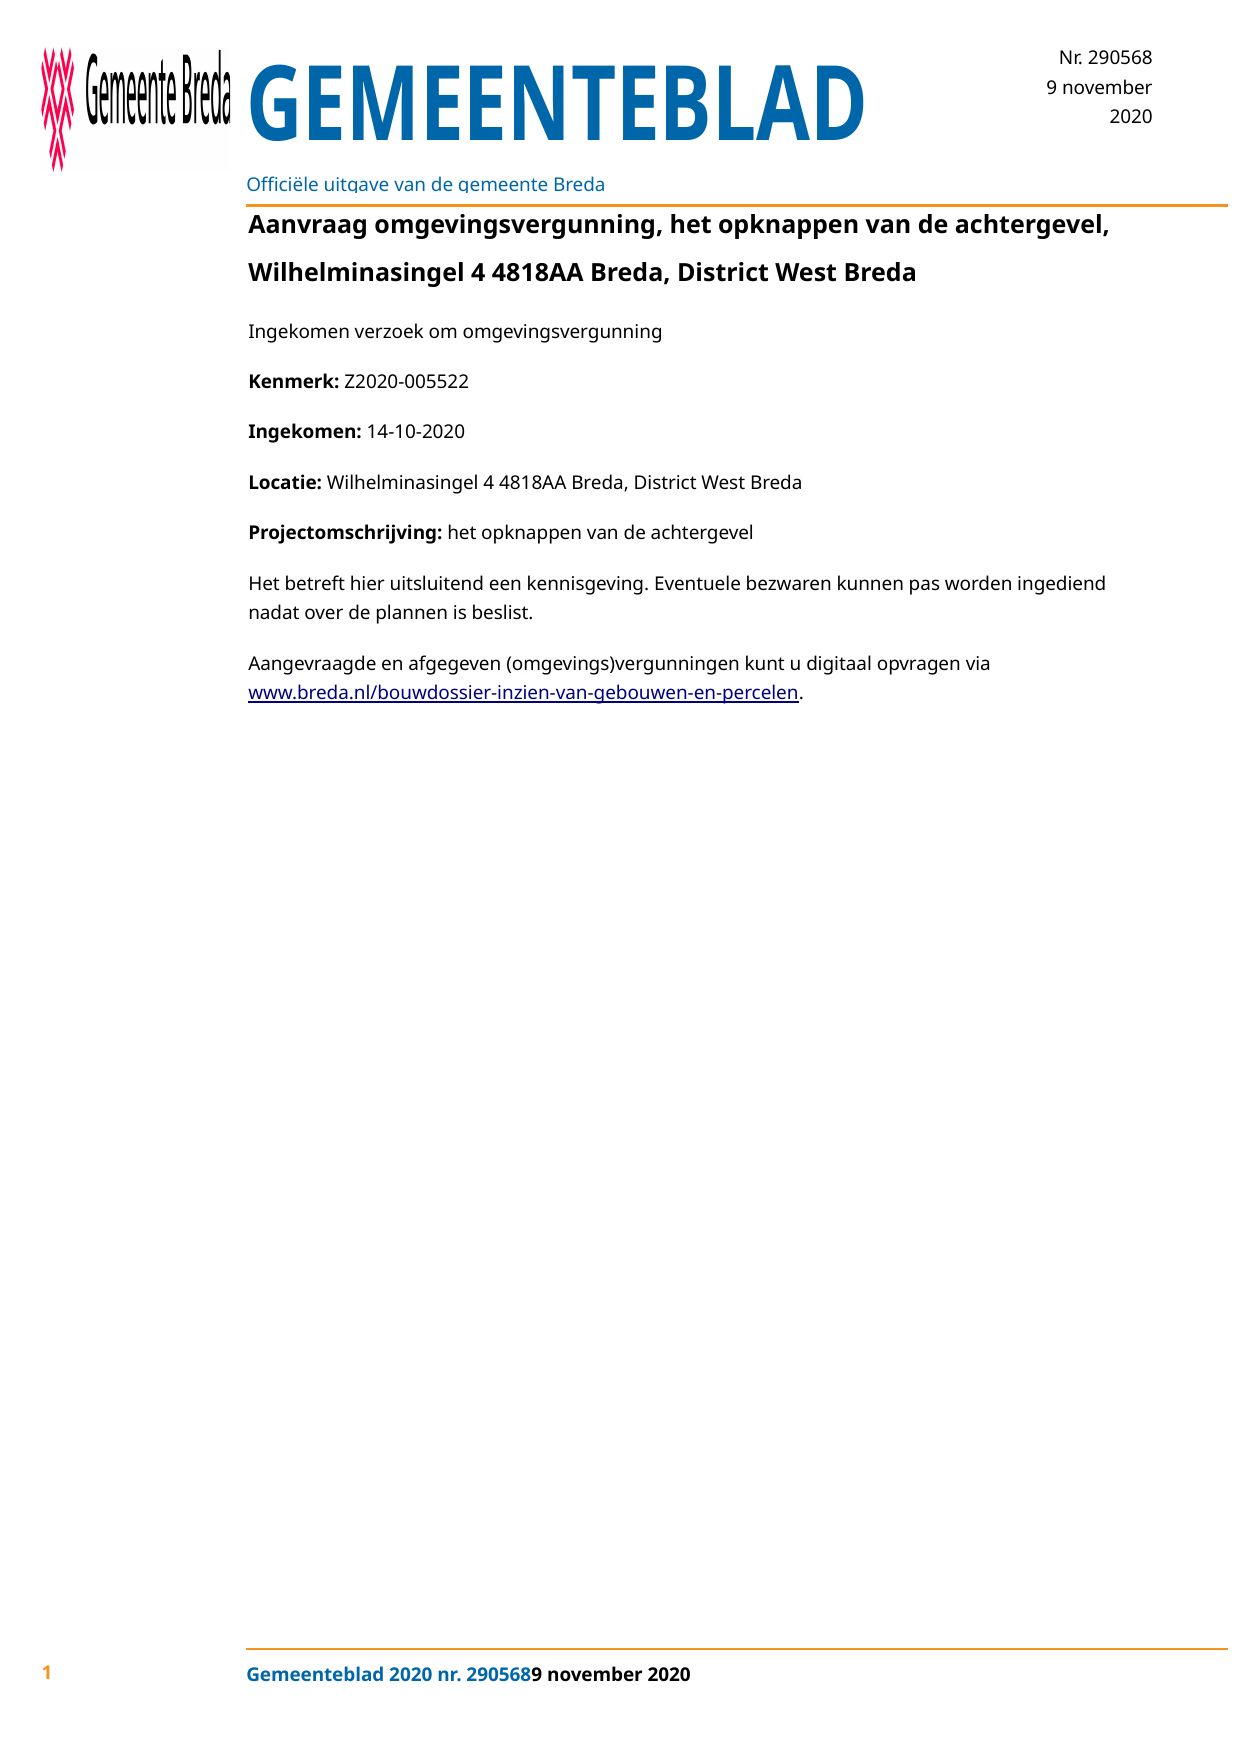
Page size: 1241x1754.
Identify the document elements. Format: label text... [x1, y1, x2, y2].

text Projectomschrijving: het opknappen van de achtergevel [248, 519, 1152, 545]
text Ingekomen verzoek om omgevingsvergunning [248, 318, 1152, 344]
picture [41, 47, 231, 172]
text Aanvraag omgevingsvergunning, het opknappen van de achtergevel, Wilhelminasingel 4 4818AA Breda, District West Breda [248, 207, 1152, 288]
text Aangevraagde en afgegeven (omgevings)vergunningen kunt u digitaal opvragen via www.breda.nl/bouwdossier-inzien-van-gebouwen-en-percelen. [248, 650, 1152, 705]
text Het betreft hier uitsluitend een kennisgeving. Eventuele bezwaren kunnen pas worden ingediend nadat over de plannen is beslist. [248, 570, 1152, 625]
text Ingekomen: 14-10-2020 [248, 419, 1152, 444]
text Locatie: Wilhelminasingel 4 4818AA Breda, District West Breda [248, 469, 1152, 495]
text Kenmerk: Z2020-005522 [248, 368, 1152, 394]
